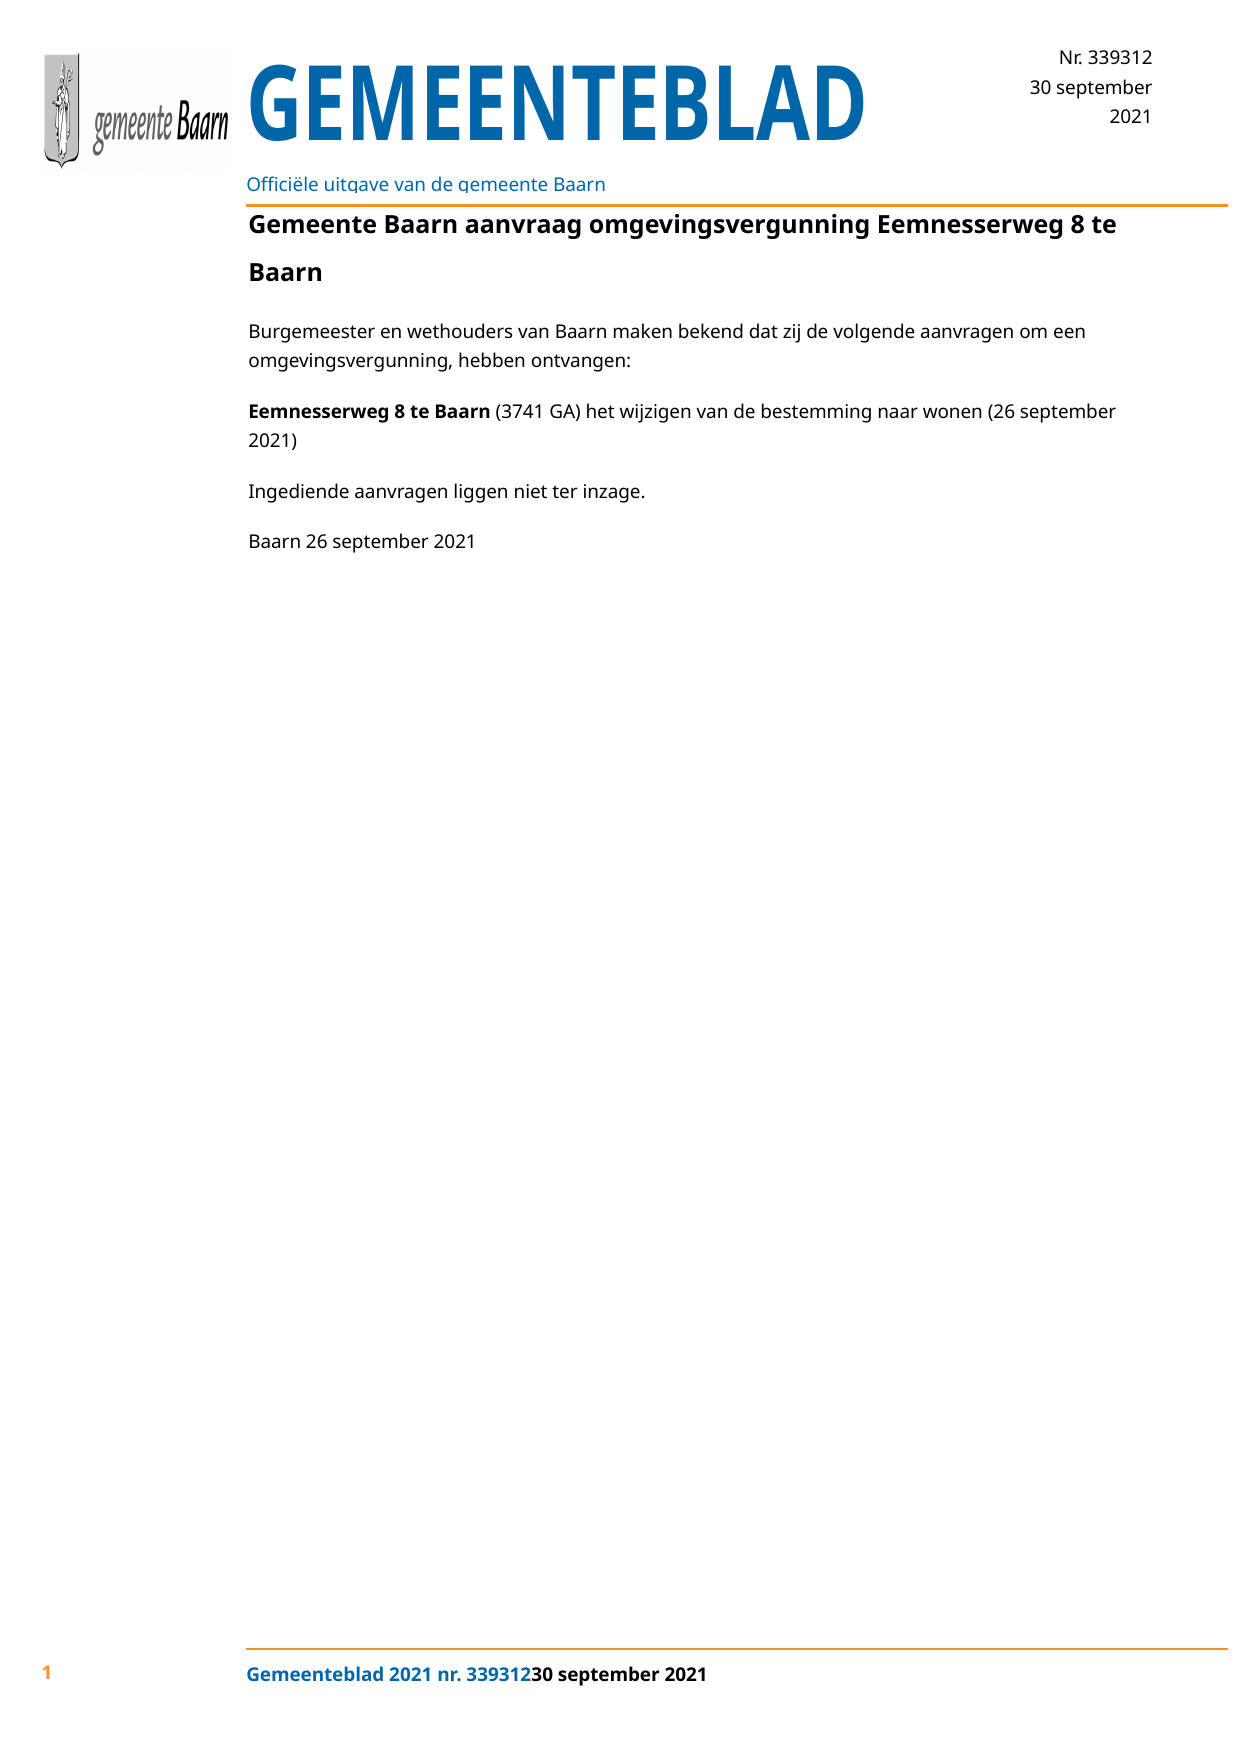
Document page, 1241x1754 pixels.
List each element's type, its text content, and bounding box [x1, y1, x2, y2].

text Ingediende aanvragen liggen niet ter inzage. [248, 478, 1152, 504]
text Burgemeester en wethouders van Baarn maken bekend dat zij de volgende aanvragen om een omgevingsvergunning, hebben ontvangen: [248, 318, 1152, 373]
text Gemeente Baarn aanvraag omgevingsvergunning Eemnesserweg 8 te Baarn [248, 207, 1152, 288]
picture [41, 47, 231, 172]
text Baarn 26 september 2021 [248, 528, 1152, 554]
text Eemnesserweg 8 te Baarn (3741 GA) het wijzigen van de bestemming naar wonen (26 september 2021) [248, 398, 1152, 453]
